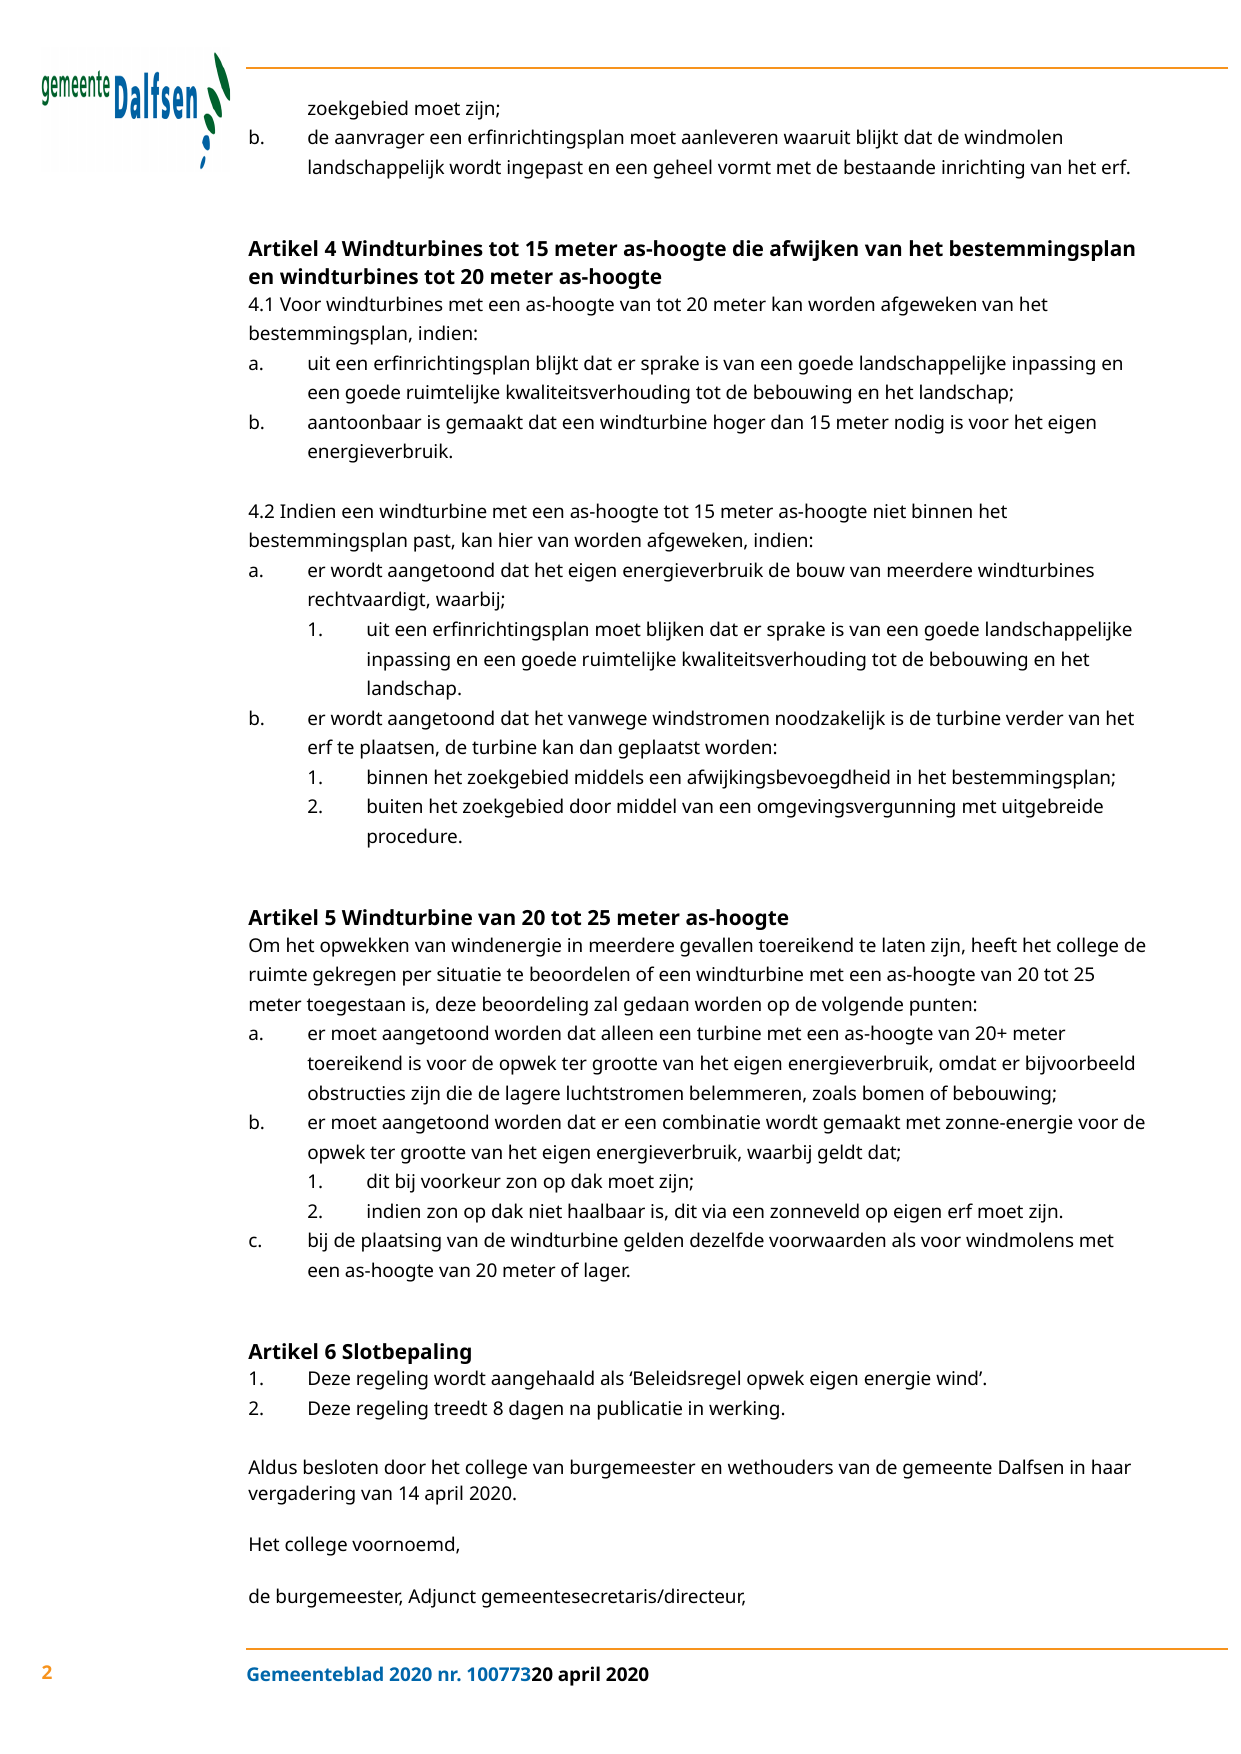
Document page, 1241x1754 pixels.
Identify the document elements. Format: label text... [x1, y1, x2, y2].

list buiten het zoekgebied door middel van een omgevingsvergunning met uitgebreide procedure. [307, 794, 1152, 849]
text Aldus besloten door het college van burgemeester en wethouders van de gemeente Dalfsen in haar vergadering van 14 april 2020. [248, 1454, 1152, 1506]
text Artikel 6 Slotbepaling [248, 1337, 1152, 1366]
text 4.1 Voor windturbines met een as-hoogte van tot 20 meter kan worden afgeweken van het bestemmingsplan, indien: [248, 291, 1152, 346]
list Deze regeling treedt 8 dagen na publicatie in werking. [248, 1395, 1152, 1421]
list er wordt aangetoond dat het eigen energieverbruik de bouw van meerdere windturbines rechtvaardigt, waarbij; [248, 557, 1152, 612]
list de aanvrager een erfinrichtingsplan moet aanleveren waaruit blijkt dat de windmolen landschappelijk wordt ingepast en een geheel vormt met de bestaande inrichting van het erf. [248, 124, 1152, 180]
list aantoonbaar is gemaakt dat een windturbine hoger dan 15 meter nodig is voor het eigen energieverbruik. [248, 409, 1152, 464]
list dit bij voorkeur zon op dak moet zijn; [307, 1168, 1152, 1194]
list bij de plaatsing van de windturbine gelden dezelfde voorwaarden als voor windmolens met een as-hoogte van 20 meter of lager. [248, 1228, 1152, 1283]
text de burgemeester, Adjunct gemeentesecretaris/directeur, [248, 1583, 1152, 1609]
list uit een erfinrichtingsplan blijkt dat er sprake is van een goede landschappelijke inpassing en een goede ruimtelijke kwaliteitsverhouding tot de bebouwing en het landschap; [248, 350, 1152, 405]
text Het college voornoemd, [248, 1532, 1152, 1557]
list er wordt aangetoond dat het vanwege windstromen noodzakelijk is de turbine verder van het erf te plaatsen, de turbine kan dan geplaatst worden: [248, 705, 1152, 760]
text Artikel 4 Windturbines tot 15 meter as-hoogte die afwijken van het bestemmingsplan en windturbines tot 20 meter as-hoogte [248, 234, 1152, 291]
picture [41, 47, 231, 172]
list er moet aangetoond worden dat alleen een turbine met een as-hoogte van 20+ meter toereikend is voor de opwek ter grootte van het eigen energieverbruik, omdat er bijvoorbeeld obstructies zijn die de lagere luchtstromen belemmeren, zoals bomen of bebouwing; [248, 1021, 1152, 1105]
list zoekgebied moet zijn; [248, 95, 1152, 121]
list uit een erfinrichtingsplan moet blijken dat er sprake is van een goede landschappelijke inpassing en een goede ruimtelijke kwaliteitsverhouding tot de bebouwing en het landschap. [307, 616, 1152, 701]
list indien zon op dak niet haalbaar is, dit via een zonneveld op eigen erf moet zijn. [307, 1198, 1152, 1224]
list er moet aangetoond worden dat er een combinatie wordt gemaakt met zonne-energie voor de opwek ter grootte van het eigen energieverbruik, waarbij geldt dat; [248, 1109, 1152, 1164]
text 4.2 Indien een windturbine met een as-hoogte tot 15 meter as-hoogte niet binnen het bestemmingsplan past, kan hier van worden afgeweken, indien: [248, 498, 1152, 553]
text Om het opwekken van windenergie in meerdere gevallen toereikend te laten zijn, heeft het college de ruimte gekregen per situatie te beoordelen of een windturbine met een as-hoogte van 20 tot 25 meter toegestaan is, deze beoordeling zal gedaan worden op de volgende punten: [248, 932, 1152, 1017]
list binnen het zoekgebied middels een afwijkingsbevoegdheid in het bestemmingsplan; [307, 764, 1152, 790]
list Deze regeling wordt aangehaald als ‘Beleidsregel opwek eigen energie wind’. [248, 1366, 1152, 1391]
text Artikel 5 Windturbine van 20 tot 25 meter as-hoogte [248, 903, 1152, 932]
